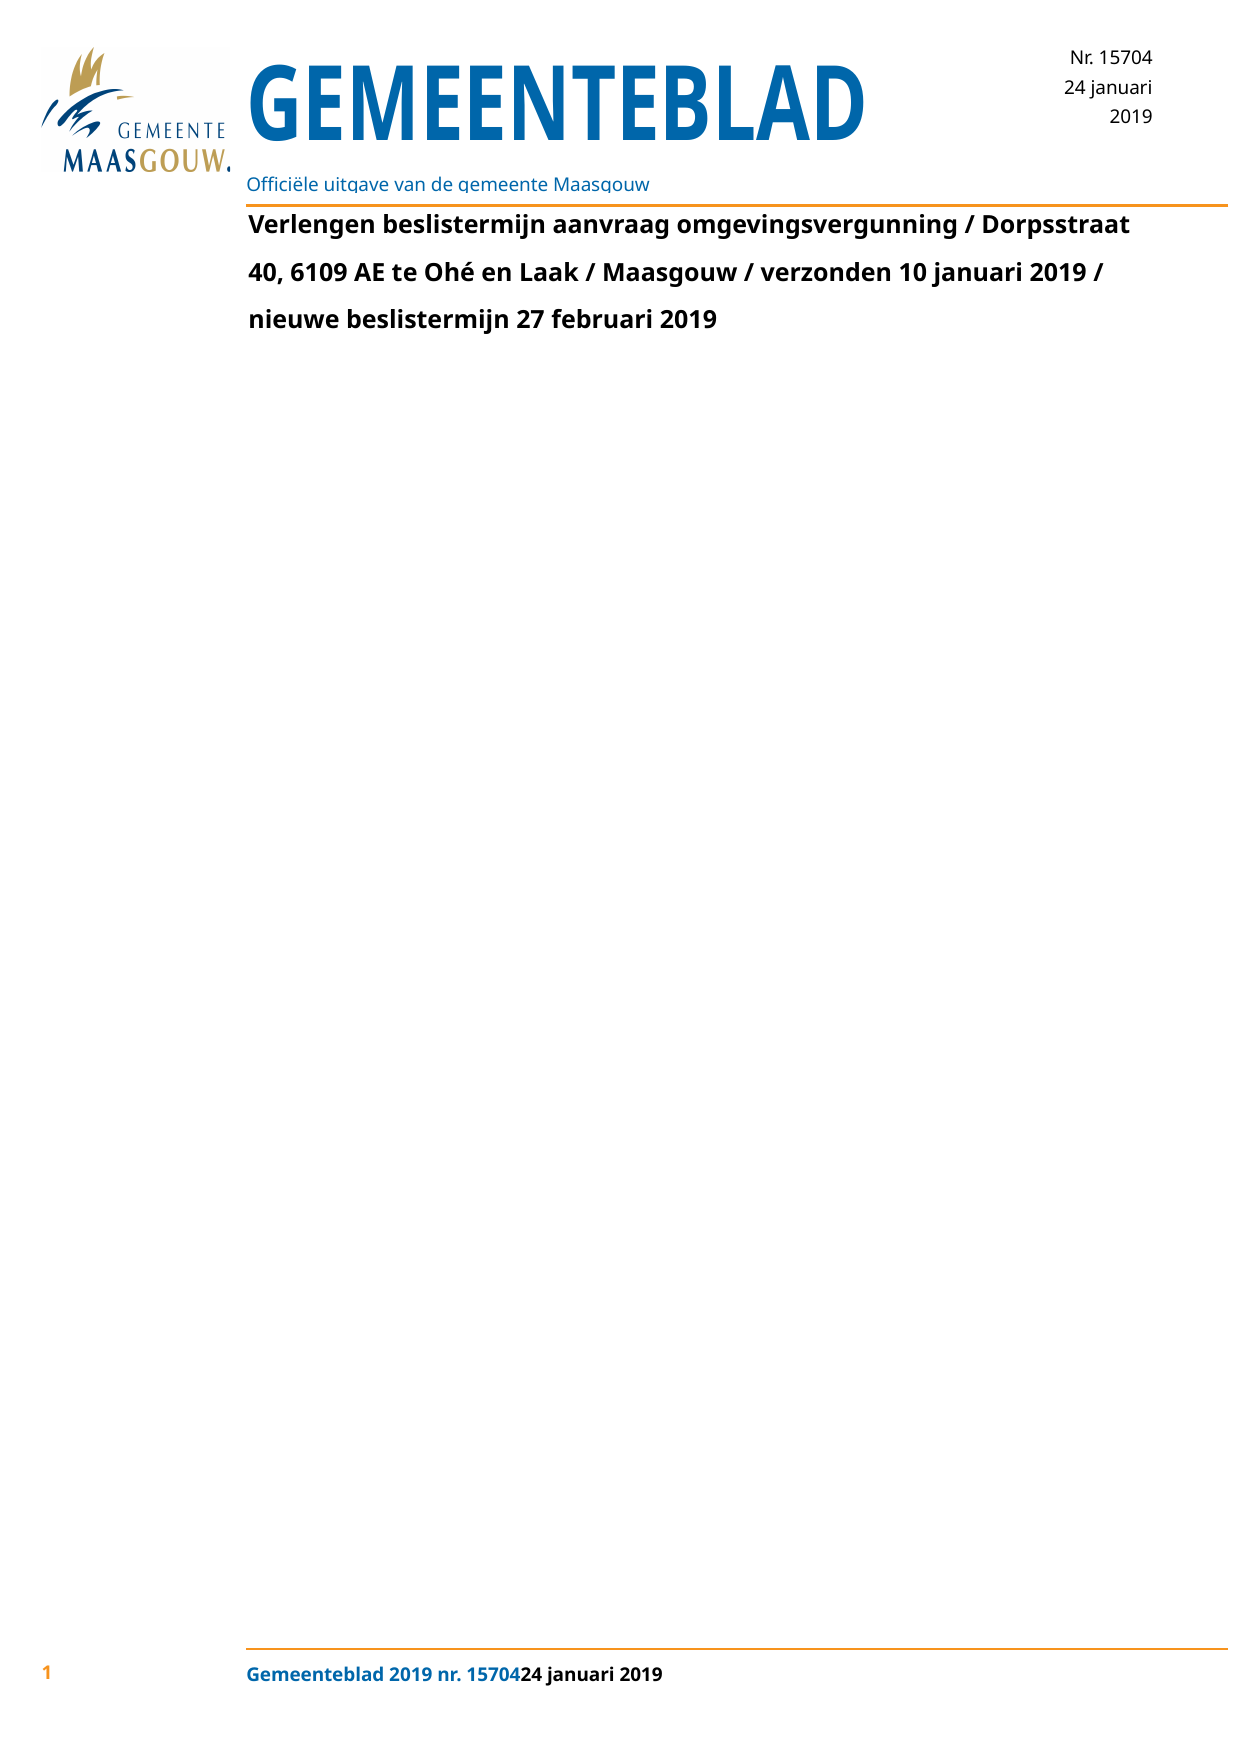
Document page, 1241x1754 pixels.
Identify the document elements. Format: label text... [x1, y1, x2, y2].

text Verlengen beslistermijn aanvraag omgevingsvergunning / Dorpsstraat 40, 6109 AE te Ohé en Laak / Maasgouw / verzonden 10 januari 2019 / nieuwe beslistermijn 27 februari 2019 [248, 207, 1152, 336]
picture [41, 47, 231, 172]
